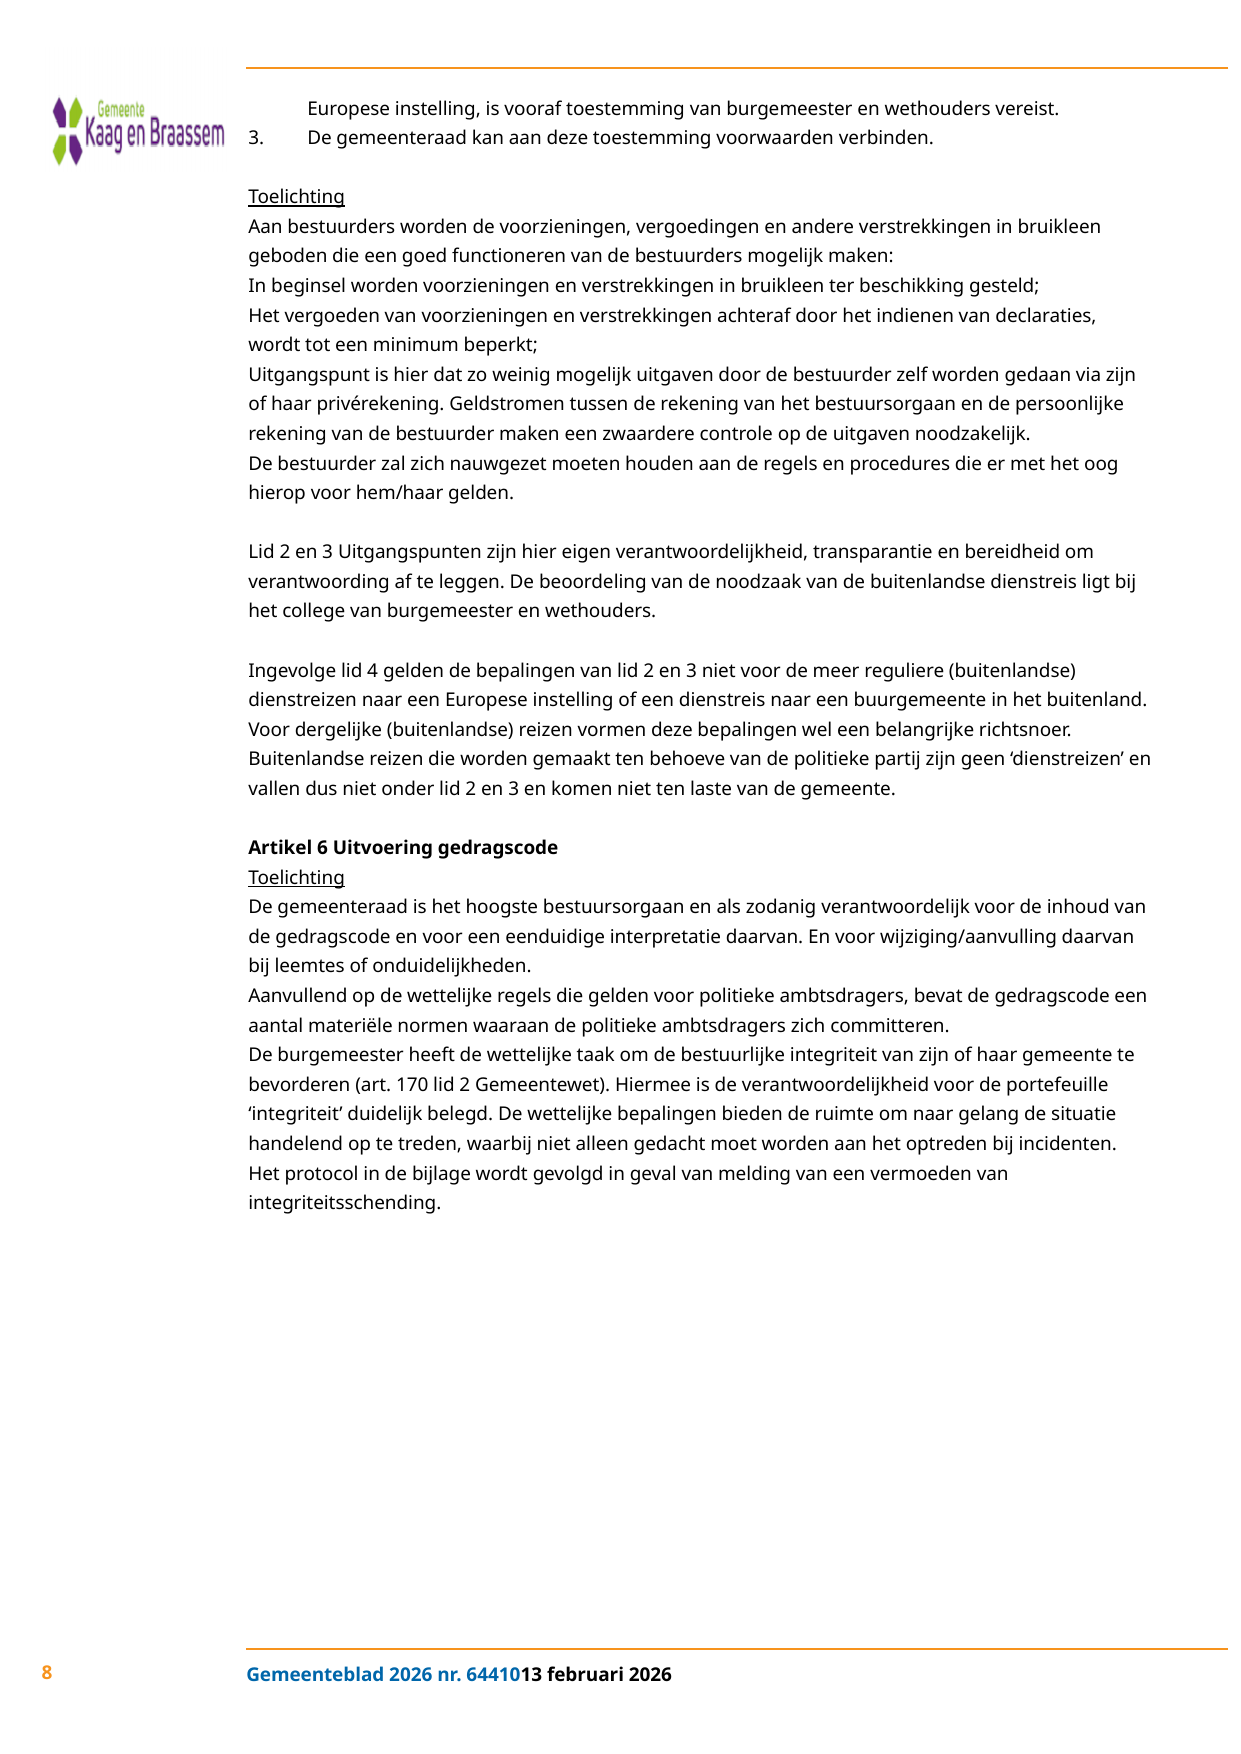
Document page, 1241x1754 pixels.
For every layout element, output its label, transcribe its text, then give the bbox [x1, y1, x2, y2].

list Europese instelling, is vooraf toestemming van burgemeester en wethouders vereist. [248, 95, 1152, 121]
text Artikel 6 Uitvoering gedragscode [248, 834, 1152, 860]
picture [41, 47, 231, 172]
text De gemeenteraad is het hoogste bestuursorgaan en als zodanig verantwoordelijk voor de inhoud van de gedragscode en voor een eenduidige interpretatie daarvan. En voor wijziging/aanvulling daarvan bij leemtes of onduidelijkheden. [248, 893, 1152, 978]
text Uitgangspunt is hier dat zo weinig mogelijk uitgaven door de bestuurder zelf worden gedaan via zijn of haar privérekening. Geldstromen tussen de rekening van het bestuursorgaan en de persoonlijke rekening van de bestuurder maken een zwaardere controle op de uitgaven noodzakelijk. [248, 361, 1152, 446]
text Het vergoeden van voorzieningen en verstrekkingen achteraf door het indienen van declaraties, wordt tot een minimum beperkt; [248, 302, 1152, 357]
text De bestuurder zal zich nauwgezet moeten houden aan de regels en procedures die er met het oog hierop voor hem/haar gelden. [248, 450, 1152, 505]
list De gemeenteraad kan aan deze toestemming voorwaarden verbinden. [248, 124, 1152, 150]
text Toelichting [248, 183, 1152, 209]
text Ingevolge lid 4 gelden de bepalingen van lid 2 en 3 niet voor de meer reguliere (buitenlandse) dienstreizen naar een Europese instelling of een dienstreis naar een buurgemeente in het buitenland. Voor dergelijke (buitenlandse) reizen vormen deze bepalingen wel een belangrijke richtsnoer. [248, 657, 1152, 742]
text Aan bestuurders worden de voorzieningen, vergoedingen en andere verstrekkingen in bruikleen geboden die een goed functioneren van de bestuurders mogelijk maken: [248, 213, 1152, 268]
text De burgemeester heeft de wettelijke taak om de bestuurlijke integriteit van zijn of haar gemeente te bevorderen (art. 170 lid 2 Gemeentewet). Hiermee is de verantwoordelijkheid voor de portefeuille ‘integriteit’ duidelijk belegd. De wettelijke bepalingen bieden de ruimte om naar gelang de situatie handelend op te treden, waarbij niet alleen gedacht moet worden aan het optreden bij incidenten. Het protocol in de bijlage wordt gevolgd in geval van melding van een vermoeden van integriteitsschending. [248, 1041, 1152, 1215]
text In beginsel worden voorzieningen en verstrekkingen in bruikleen ter beschikking gesteld; [248, 272, 1152, 298]
text Toelichting [248, 864, 1152, 890]
text Buitenlandse reizen die worden gemaakt ten behoeve van de politieke partij zijn geen ‘dienstreizen’ en vallen dus niet onder lid 2 en 3 en komen niet ten laste van de gemeente. [248, 746, 1152, 801]
text Aanvullend op de wettelijke regels die gelden voor politieke ambtsdragers, bevat de gedragscode een aantal materiële normen waaraan de politieke ambtsdragers zich committeren. [248, 982, 1152, 1038]
text Lid 2 en 3 Uitgangspunten zijn hier eigen verantwoordelijkheid, transparantie en bereidheid om verantwoording af te leggen. De beoordeling van de noodzaak van de buitenlandse dienstreis ligt bij het college van burgemeester en wethouders. [248, 538, 1152, 623]
